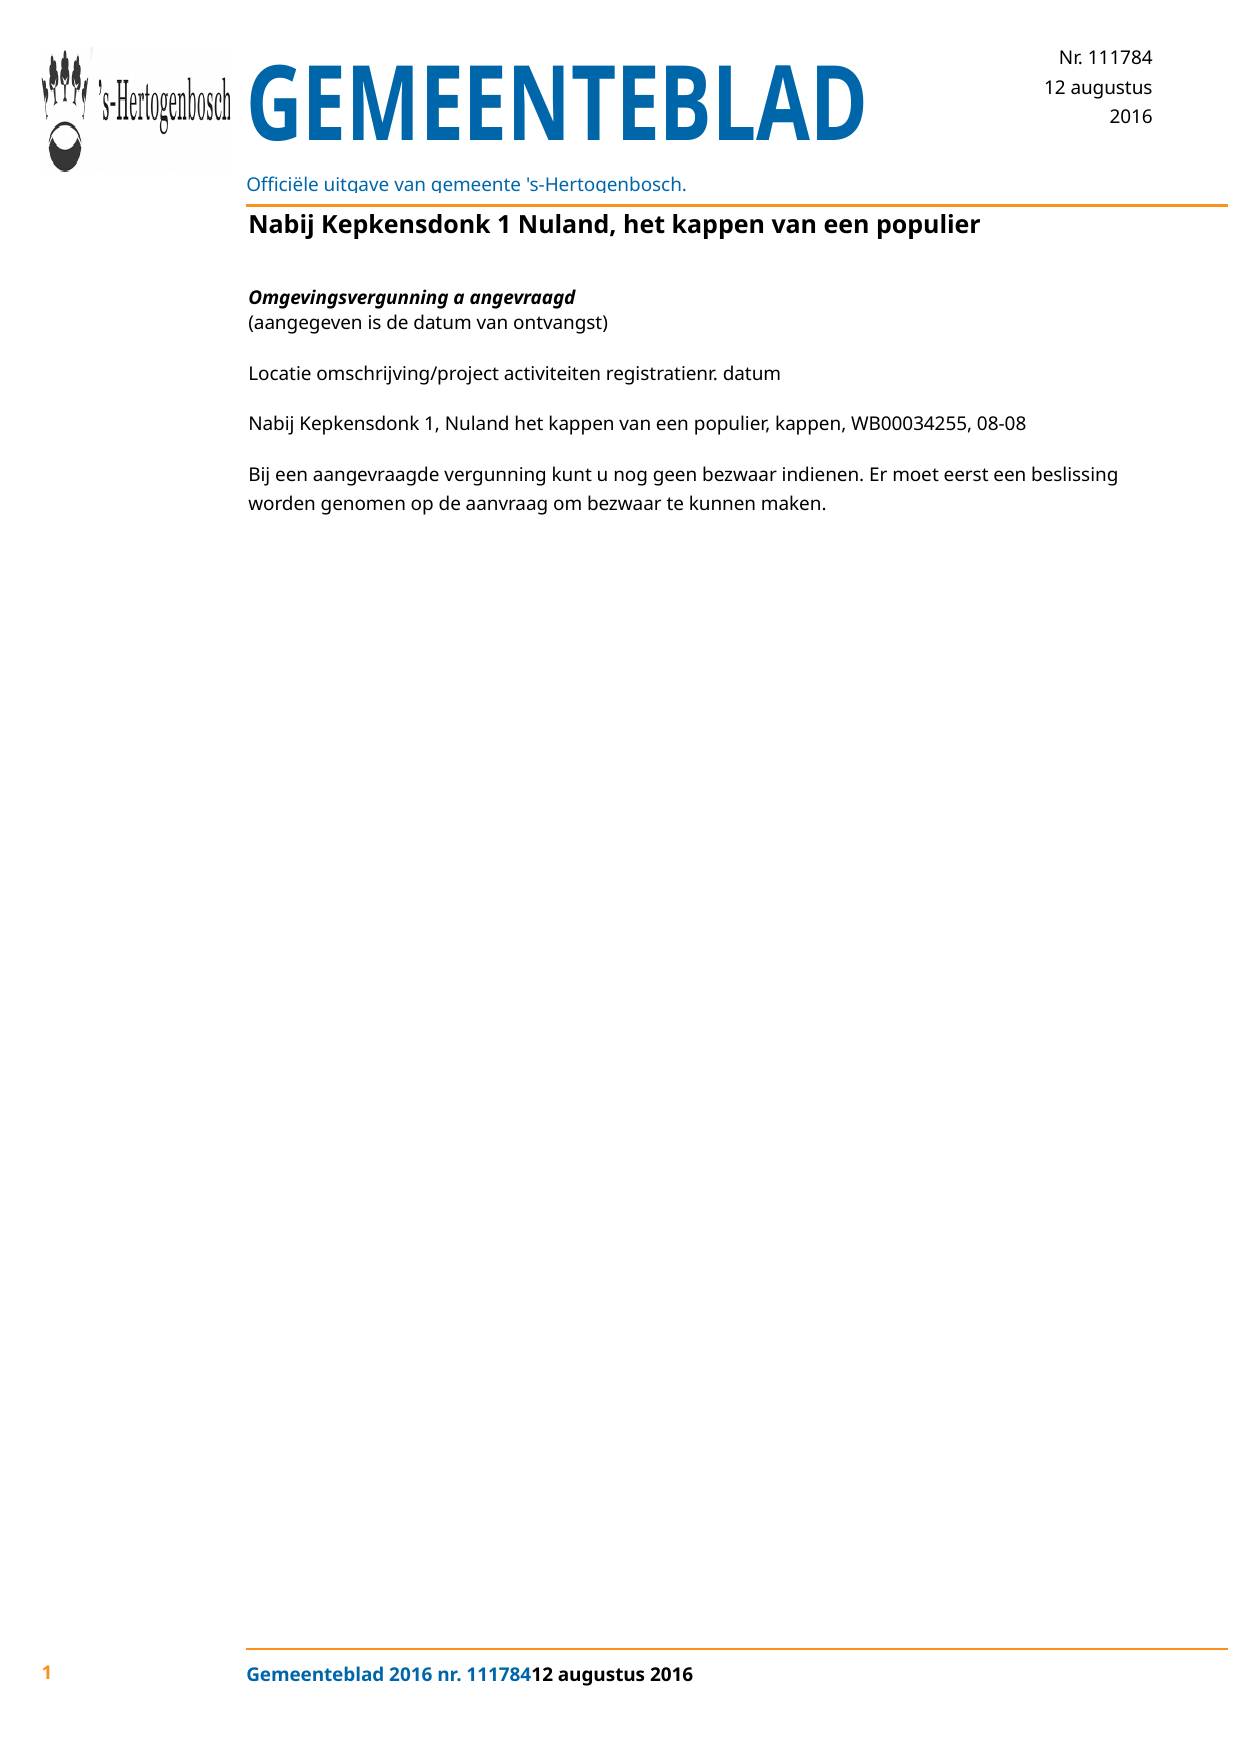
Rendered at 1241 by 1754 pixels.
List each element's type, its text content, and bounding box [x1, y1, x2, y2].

picture [41, 47, 231, 172]
text Nabij Kepkensdonk 1, Nuland het kappen van een populier, kappen, WB00034255, 08-08 [248, 410, 1152, 436]
text Bij een aangevraagde vergunning kunt u nog geen bezwaar indienen. Er moet eerst een beslissing worden genomen op de aanvraag om bezwaar te kunnen maken. [248, 461, 1152, 516]
text (aangegeven is de datum van ontvangst) [248, 309, 1152, 335]
text Omgevingsvergunning a angevraagd [248, 284, 1152, 309]
text Locatie omschrijving/project activiteiten registratienr. datum [248, 360, 1152, 386]
text Nabij Kepkensdonk 1 Nuland, het kappen van een populier [248, 207, 1152, 241]
